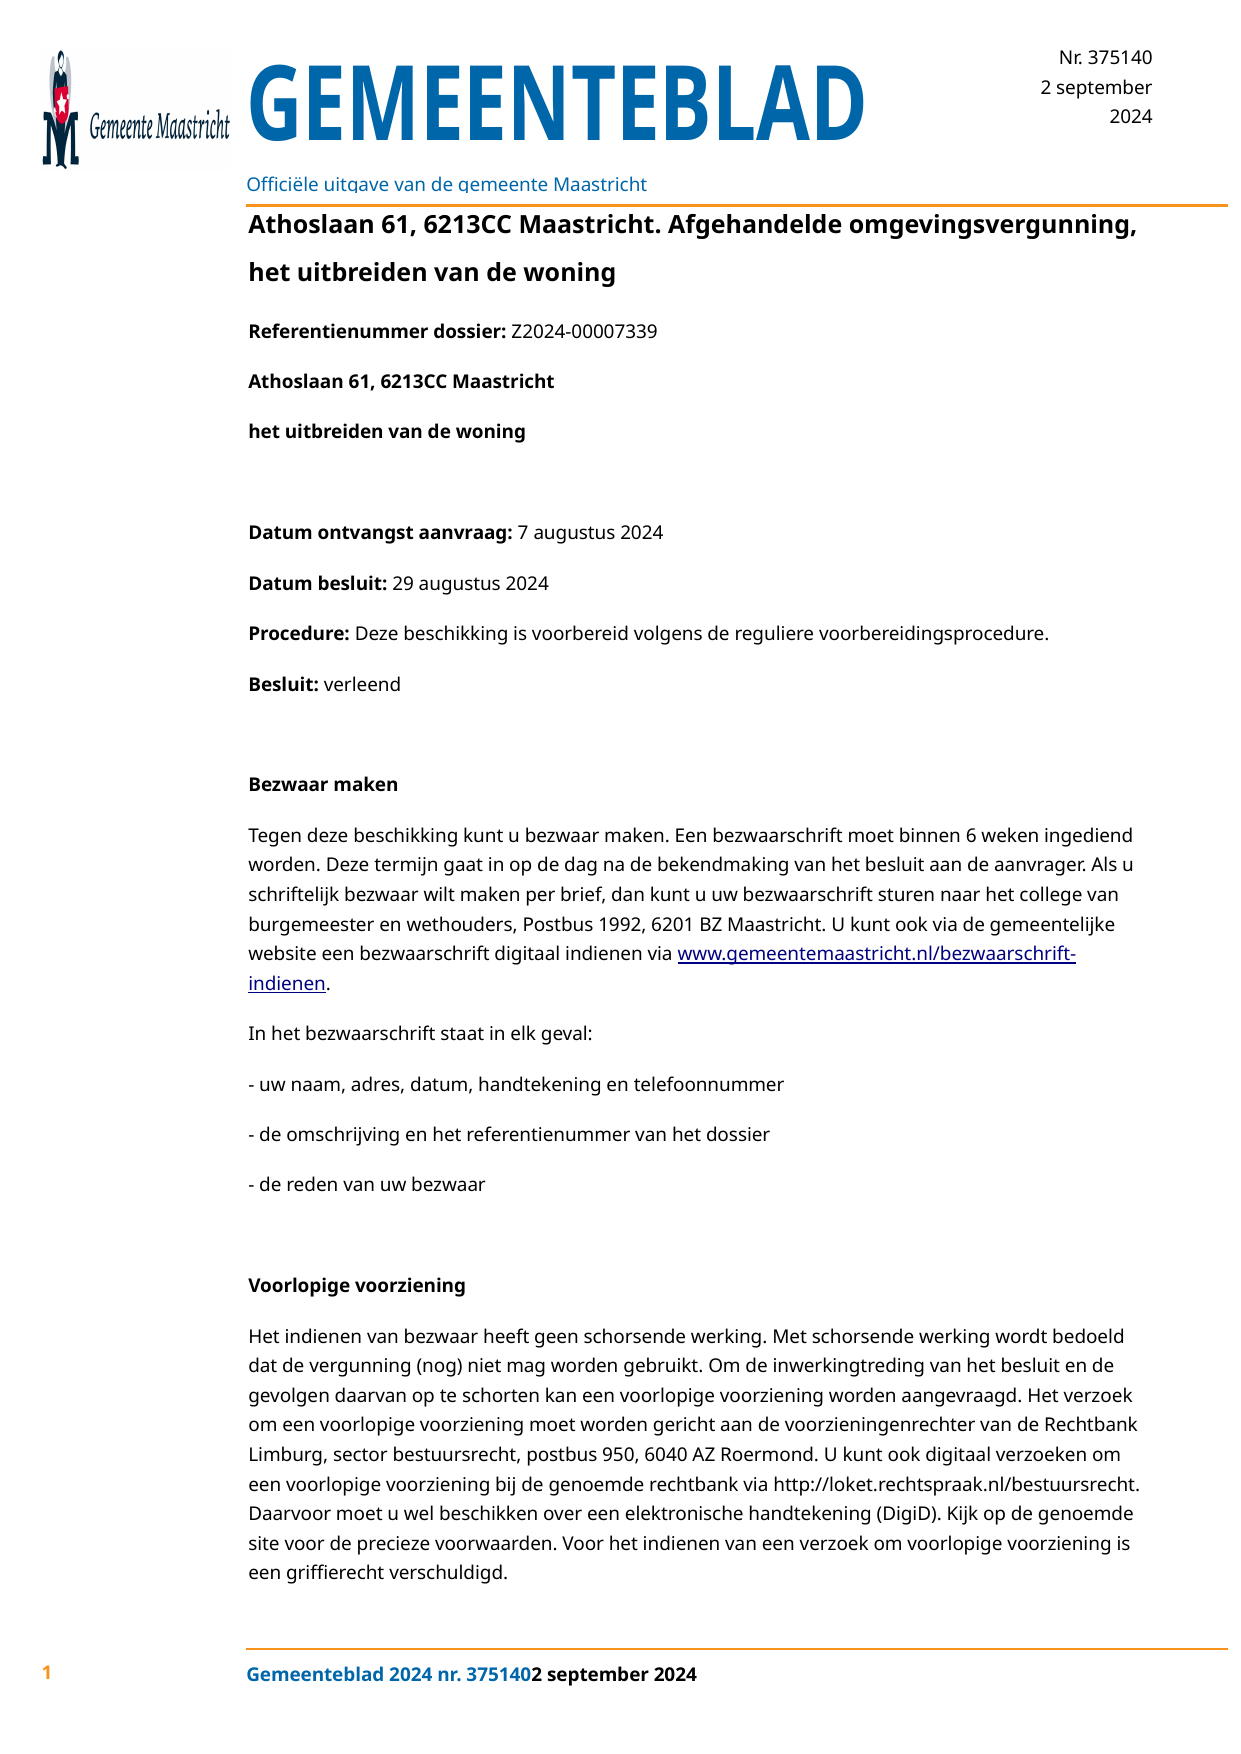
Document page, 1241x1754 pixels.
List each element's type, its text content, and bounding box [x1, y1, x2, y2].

picture [41, 47, 231, 172]
text het uitbreiden van de woning [248, 419, 1152, 444]
text Besluit: verleend [248, 671, 1152, 697]
text Athoslaan 61, 6213CC Maastricht. Afgehandelde omgevingsvergunning, het uitbreiden van de woning [248, 207, 1152, 288]
text - de omschrijving en het referentienummer van het dossier [248, 1121, 1152, 1147]
text Bezwaar maken [248, 772, 1152, 797]
text Datum ontvangst aanvraag: 7 augustus 2024 [248, 519, 1152, 545]
text Referentienummer dossier: Z2024-00007339 [248, 318, 1152, 344]
text - uw naam, adres, datum, handtekening en telefoonnummer [248, 1071, 1152, 1097]
text Voorlopige voorziening [248, 1272, 1152, 1298]
text - de reden van uw bezwaar [248, 1172, 1152, 1197]
text Athoslaan 61, 6213CC Maastricht [248, 368, 1152, 394]
text Datum besluit: 29 augustus 2024 [248, 570, 1152, 596]
text Tegen deze beschikking kunt u bezwaar maken. Een bezwaarschrift moet binnen 6 weken ingediend worden. Deze termijn gaat in op de dag na de bekendmaking van het besluit aan de aanvrager. Als u schriftelijk bezwaar wilt maken per brief, dan kunt u uw bezwaarschrift sturen naar het college van burgemeester en wethouders, Postbus 1992, 6201 BZ Maastricht. U kunt ook via de gemeentelijke website een bezwaarschrift digitaal indienen via www.gemeentemaastricht.nl/bezwaarschrift-indienen. [248, 822, 1152, 996]
text Het indienen van bezwaar heeft geen schorsende werking. Met schorsende werking wordt bedoeld dat de vergunning (nog) niet mag worden gebruikt. Om de inwerkingtreding van het besluit en de gevolgen daarvan op te schorten kan een voorlopige voorziening worden aangevraagd. Het verzoek om een voorlopige voorziening moet worden gericht aan de voorzieningenrechter van de Rechtbank Limburg, sector bestuursrecht, postbus 950, 6040 AZ Roermond. U kunt ook digitaal verzoeken om een voorlopige voorziening bij de genoemde rechtbank via http://loket.rechtspraak.nl/bestuursrecht. Daarvoor moet u wel beschikken over een elektronische handtekening (DigiD). Kijk op de genoemde site voor de precieze voorwaarden. Voor het indienen van een verzoek om voorlopige voorziening is een griffierecht verschuldigd. [248, 1323, 1152, 1585]
text Procedure: Deze beschikking is voorbereid volgens de reguliere voorbereidingsprocedure. [248, 620, 1152, 646]
text In het bezwaarschrift staat in elk geval: [248, 1020, 1152, 1046]
